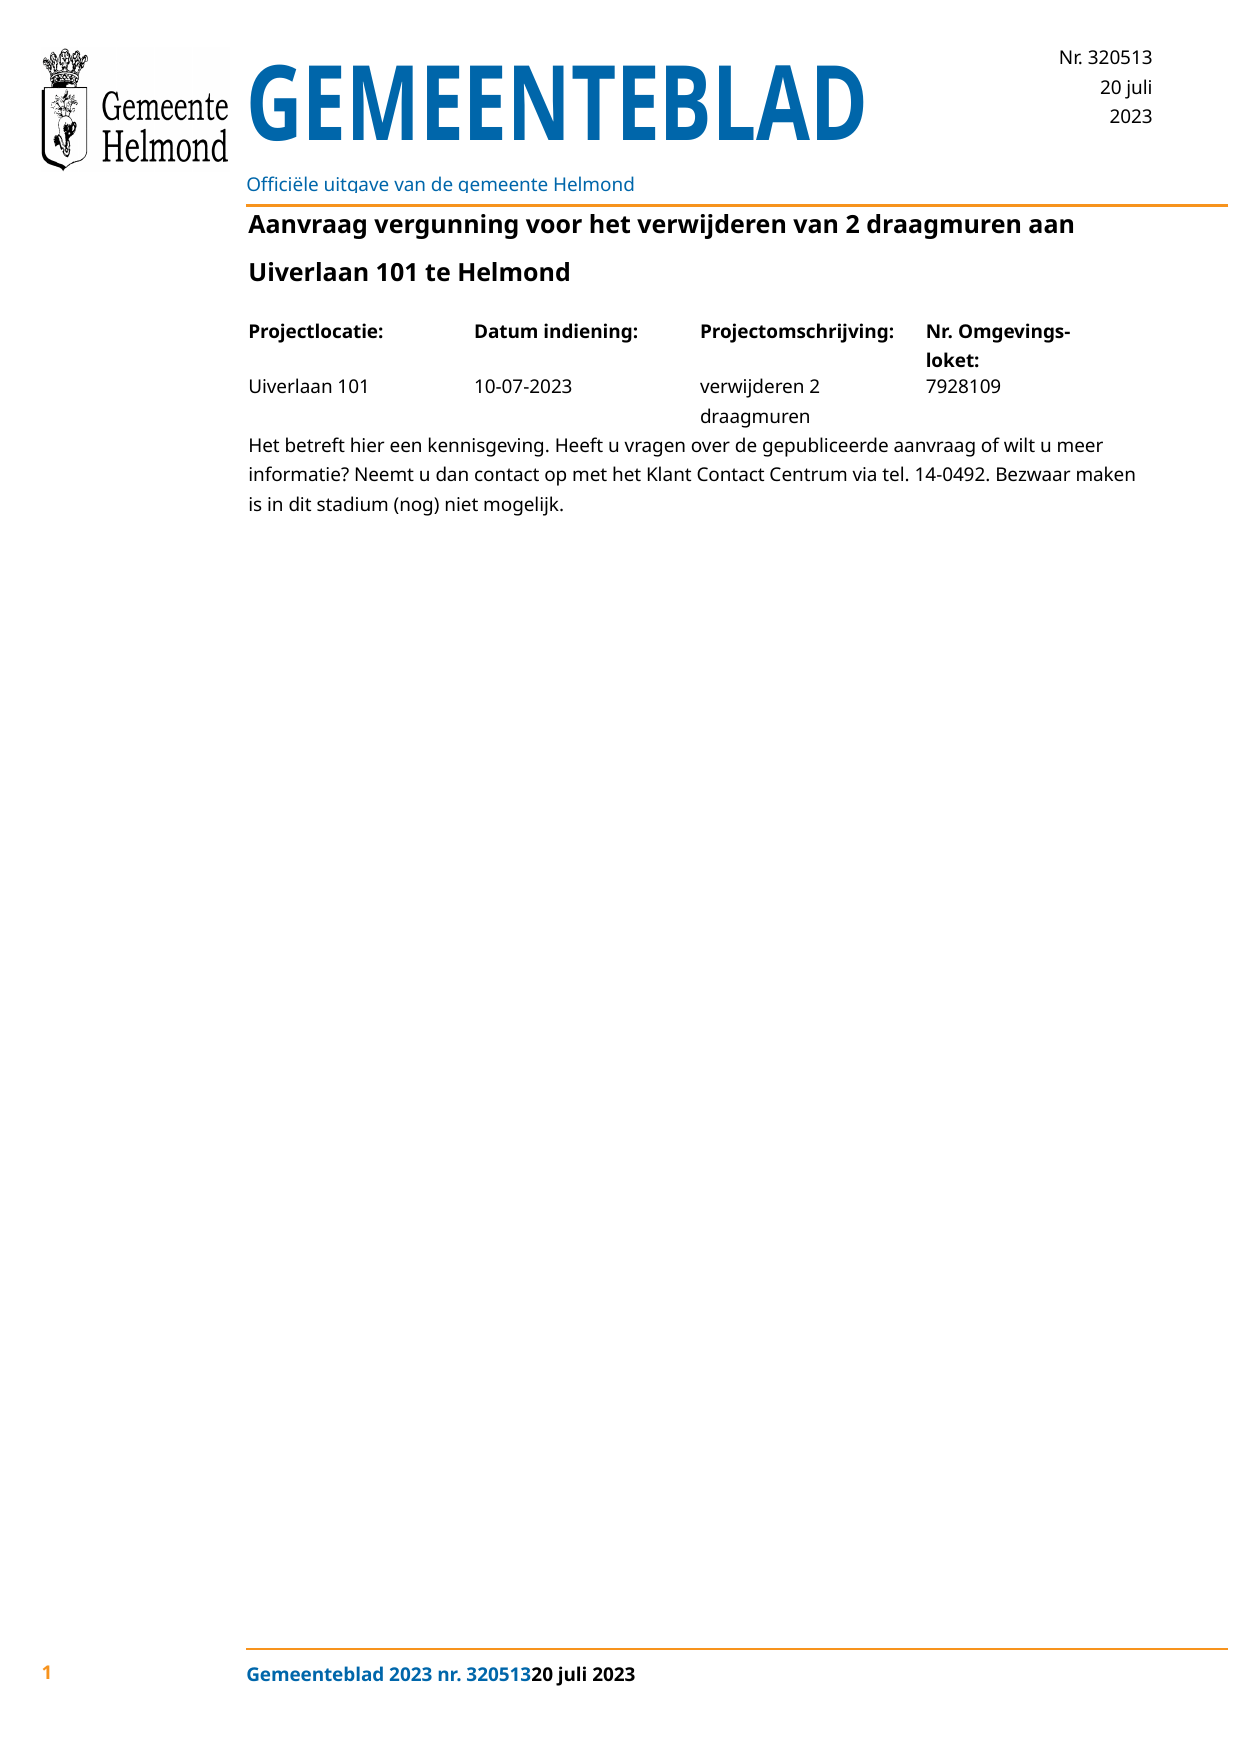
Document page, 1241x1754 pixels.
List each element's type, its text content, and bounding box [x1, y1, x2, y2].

table_header Projectomschrijving: [700, 318, 926, 373]
table_cell 7928109 [926, 373, 1152, 429]
text Aanvraag vergunning voor het verwijderen van 2 draagmuren aan Uiverlaan 101 te Helmond [248, 207, 1152, 288]
text Het betreft hier een kennisgeving. Heeft u vragen over de gepubliceerde aanvraag of wilt u meer informatie? Neemt u dan contact op met het Klant Contact Centrum via tel. 14-0492. Bezwaar maken is in dit stadium (nog) niet mogelijk. [248, 432, 1152, 517]
table_cell 10-07-2023 [474, 373, 700, 429]
table_header Projectlocatie: [248, 318, 474, 373]
table_header Datum indiening: [474, 318, 700, 373]
table_cell Uiverlaan 101 [248, 373, 474, 429]
picture [41, 47, 231, 172]
table_header Nr. Omgevings- loket: [926, 318, 1152, 373]
table_cell verwijderen 2 draagmuren [700, 373, 926, 429]
